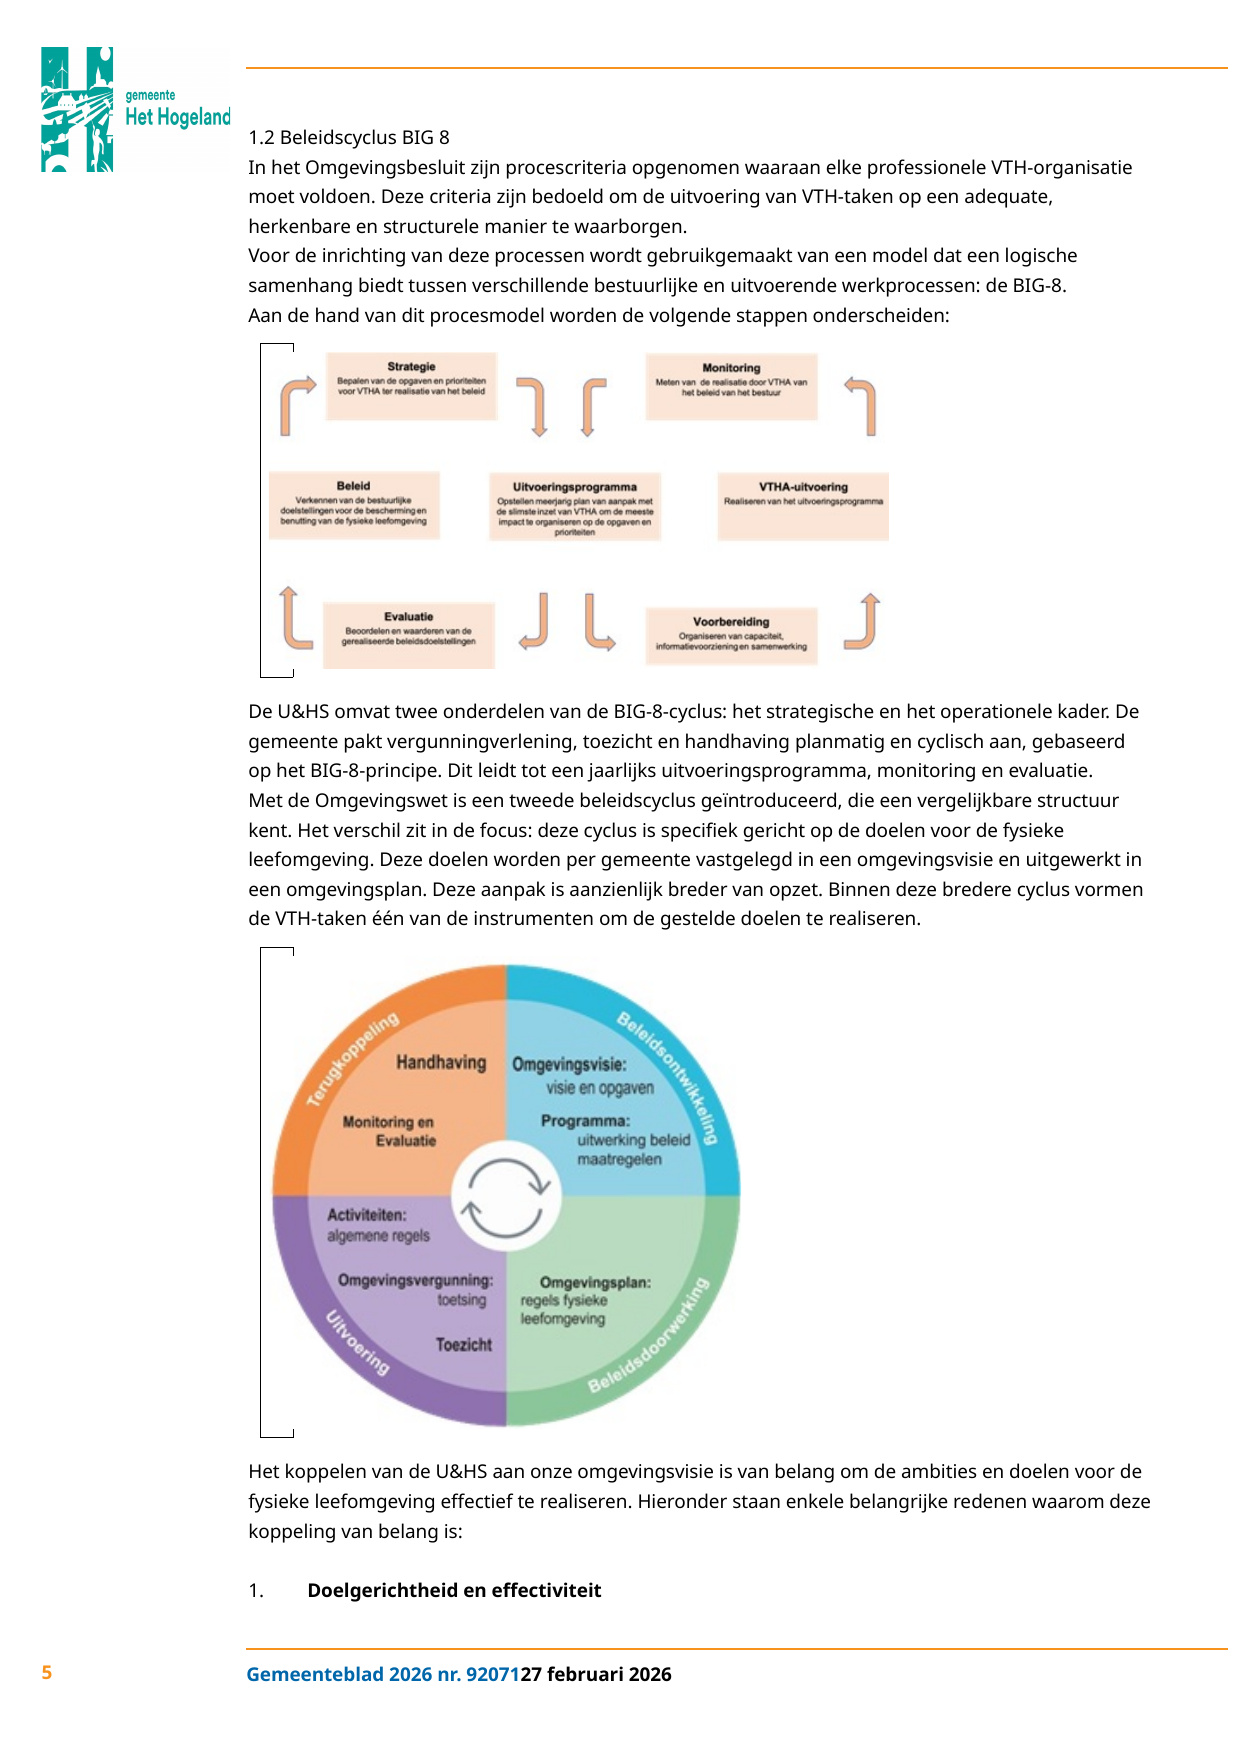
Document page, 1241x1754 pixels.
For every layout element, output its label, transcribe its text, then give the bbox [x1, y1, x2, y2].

text Aan de hand van dit procesmodel worden de volgende stappen onderscheiden: [248, 302, 1152, 328]
text In het Omgevingsbesluit zijn procescriteria opgenomen waaraan elke professionele VTH-organisatie moet voldoen. Deze criteria zijn bedoeld om de uitvoering van VTH-taken op een adequate, herkenbare en structurele manier te waarborgen. [248, 154, 1152, 239]
picture [41, 47, 231, 172]
picture [268, 352, 889, 669]
text Met de Omgevingswet is een tweede beleidscyclus geïntroduceerd, die een vergelijkbare structuur kent. Het verschil zit in de focus: deze cyclus is specifiek gericht op de doelen voor de fysieke leefomgeving. Deze doelen worden per gemeente vastgelegd in een omgevingsvisie en uitgewerkt in een omgevingsplan. Deze aanpak is aanzienlijk breder van opzet. Binnen deze bredere cyclus vormen de VTH-taken één van de instrumenten om de gestelde doelen te realiseren. [248, 787, 1152, 931]
picture [268, 956, 742, 1429]
text 1.2 Beleidscyclus BIG 8 [248, 124, 1152, 150]
text Het koppelen van de U&HS aan onze omgevingsvisie is van belang om de ambities en doelen voor de fysieke leefomgeving effectief te realiseren. Hieronder staan enkele belangrijke redenen waarom deze koppeling van belang is: [248, 1459, 1152, 1544]
text Voor de inrichting van deze processen wordt gebruikgemaakt van een model dat een logische samenhang biedt tussen verschillende bestuurlijke en uitvoerende werkprocessen: de BIG-8. [248, 243, 1152, 298]
text De U&HS omvat twee onderdelen van de BIG-8-cyclus: het strategische en het operationele kader. De gemeente pakt vergunningverlening, toezicht en handhaving planmatig en cyclisch aan, gebaseerd op het BIG-8-principe. Dit leidt tot een jaarlijks uitvoeringsprogramma, monitoring en evaluatie. [248, 698, 1152, 783]
list Doelgerichtheid en effectiviteit [248, 1577, 1152, 1603]
